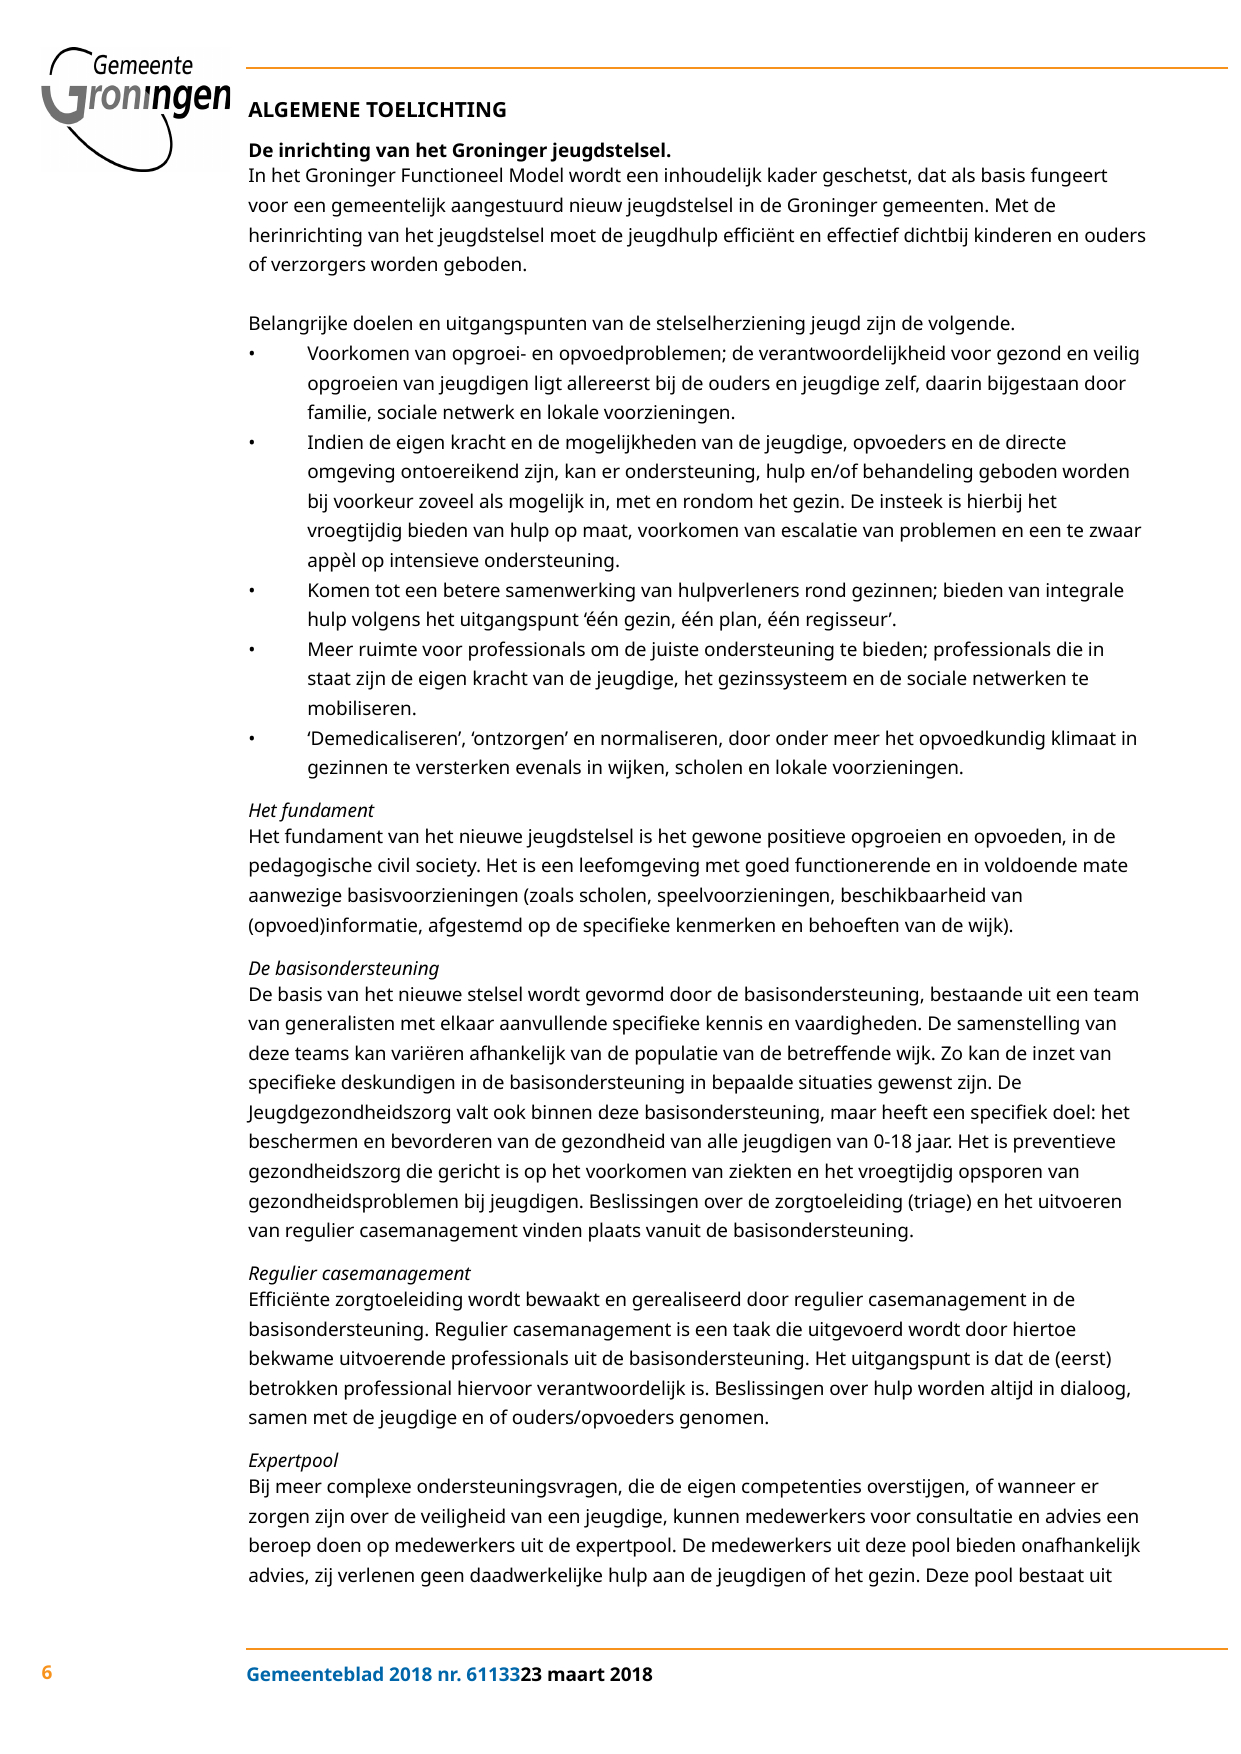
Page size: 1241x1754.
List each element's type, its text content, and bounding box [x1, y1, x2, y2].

picture [41, 47, 231, 172]
text Regulier casemanagement [248, 1261, 1152, 1286]
text Bij meer complexe ondersteuningsvragen, die de eigen competenties overstijgen, of wanneer er zorgen zijn over de veiligheid van een jeugdige, kunnen medewerkers voor consultatie en advies een beroep doen op medewerkers uit de expertpool. De medewerkers uit deze pool bieden onafhankelijk advies, zij verlenen geen daadwerkelijke hulp aan de jeugdigen of het gezin. Deze pool bestaat uit [248, 1473, 1152, 1588]
text Het fundament [248, 797, 1152, 823]
text Belangrijke doelen en uitgangspunten van de stelselherziening jeugd zijn de volgende. [248, 311, 1152, 336]
text Expertpool [248, 1448, 1152, 1473]
text De inrichting van het Groninger jeugdstelsel. [248, 137, 1152, 163]
list ‘Demedicaliseren’, ‘ontzorgen’ en normaliseren, door onder meer het opvoedkundig klimaat in gezinnen te versterken evenals in wijken, scholen en lokale voorzieningen. [248, 725, 1152, 780]
list Meer ruimte voor professionals om de juiste ondersteuning te bieden; professionals die in staat zijn de eigen kracht van de jeugdige, het gezinssysteem en de sociale netwerken te mobiliseren. [248, 636, 1152, 721]
list Indien de eigen kracht en de mogelijkheden van de jeugdige, opvoeders en de directe omgeving ontoereikend zijn, kan er ondersteuning, hulp en/of behandeling geboden worden bij voorkeur zoveel als mogelijk in, met en rondom het gezin. De insteek is hierbij het vroegtijdig bieden van hulp op maat, voorkomen van escalatie van problemen en een te zwaar appèl op intensieve ondersteuning. [248, 429, 1152, 573]
text ALGEMENE TOELICHTING [248, 95, 1152, 123]
text Efficiënte zorgtoeleiding wordt bewaakt en gerealiseerd door regulier casemanagement in de basisondersteuning. Regulier casemanagement is een taak die uitgevoerd wordt door hiertoe bekwame uitvoerende professionals uit de basisondersteuning. Het uitgangspunt is dat de (eerst) betrokken professional hiervoor verantwoordelijk is. Beslissingen over hulp worden altijd in dialoog, samen met de jeugdige en of ouders/opvoeders genomen. [248, 1286, 1152, 1430]
list Komen tot een betere samenwerking van hulpverleners rond gezinnen; bieden van integrale hulp volgens het uitgangspunt ‘één gezin, één plan, één regisseur’. [248, 577, 1152, 632]
text Het fundament van het nieuwe jeugdstelsel is het gewone positieve opgroeien en opvoeden, in de pedagogische civil society. Het is een leefomgeving met goed functionerende en in voldoende mate aanwezige basisvoorzieningen (zoals scholen, speelvoorzieningen, beschikbaarheid van (opvoed)informatie, afgestemd op de specifieke kenmerken en behoeften van de wijk). [248, 823, 1152, 938]
text De basisondersteuning [248, 955, 1152, 981]
list Voorkomen van opgroei- en opvoedproblemen; de verantwoordelijkheid voor gezond en veilig opgroeien van jeugdigen ligt allereerst bij de ouders en jeugdige zelf, daarin bijgestaan door familie, sociale netwerk en lokale voorzieningen. [248, 340, 1152, 425]
text In het Groninger Functioneel Model wordt een inhoudelijk kader geschetst, dat als basis fungeert voor een gemeentelijk aangestuurd nieuw jeugdstelsel in de Groninger gemeenten. Met de herinrichting van het jeugdstelsel moet de jeugdhulp efficiënt en effectief dichtbij kinderen en ouders of verzorgers worden geboden. [248, 163, 1152, 277]
text De basis van het nieuwe stelsel wordt gevormd door de basisondersteuning, bestaande uit een team van generalisten met elkaar aanvullende specifieke kennis en vaardigheden. De samenstelling van deze teams kan variëren afhankelijk van de populatie van de betreffende wijk. Zo kan de inzet van specifieke deskundigen in de basisondersteuning in bepaalde situaties gewenst zijn. De Jeugdgezondheidszorg valt ook binnen deze basisondersteuning, maar heeft een specifiek doel: het beschermen en bevorderen van de gezondheid van alle jeugdigen van 0-18 jaar. Het is preventieve gezondheidszorg die gericht is op het voorkomen van ziekten en het vroegtijdig opsporen van gezondheidsproblemen bij jeugdigen. Beslissingen over de zorgtoeleiding (triage) en het uitvoeren van regulier casemanagement vinden plaats vanuit de basisondersteuning. [248, 981, 1152, 1243]
